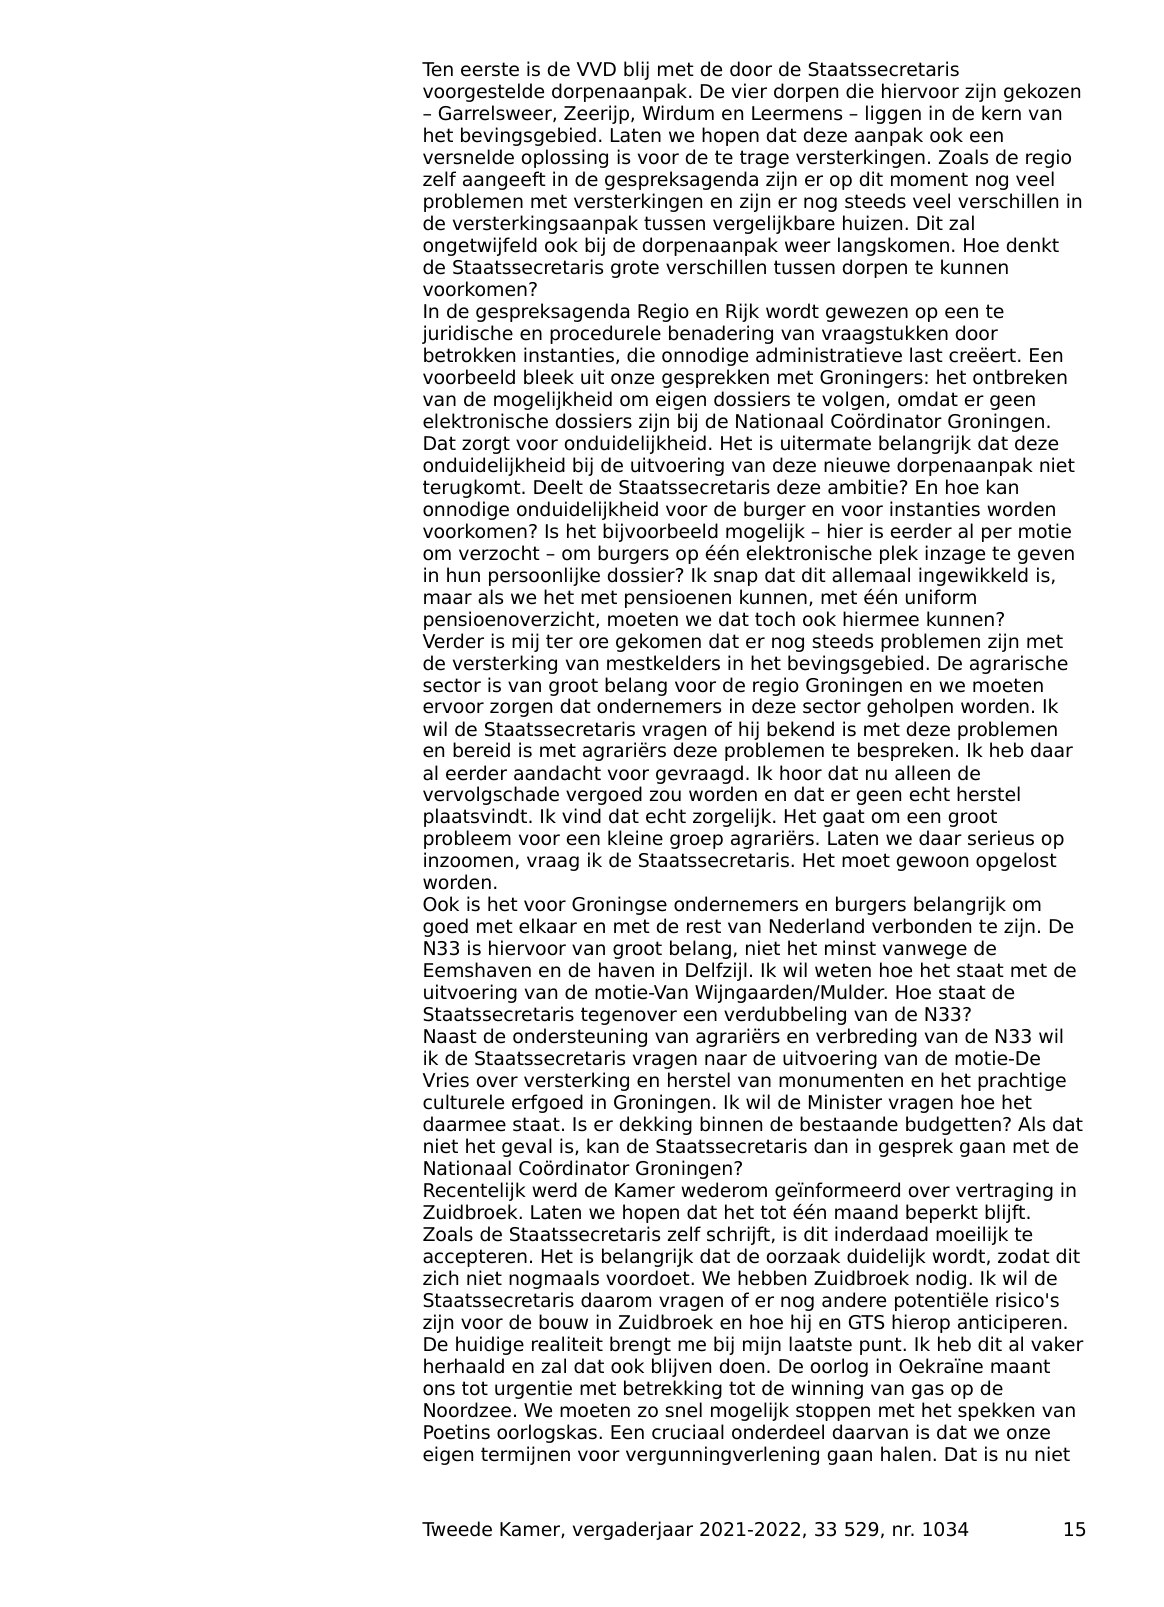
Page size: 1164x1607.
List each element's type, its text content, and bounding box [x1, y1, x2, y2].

text Ten eerste is de VVD blij met de door de Staatssecretaris voorgestelde dorpenaanpak. De vier dorpen die hiervoor zijn gekozen – Garrelsweer, Zeerijp, Wirdum en Leermens – liggen in de kern van het bevingsgebied. Laten we hopen dat deze aanpak ook een versnelde oplossing is voor de te trage versterkingen. Zoals de regio zelf aangeeft in de gespreksagenda zijn er op dit moment nog veel problemen met versterkingen en zijn er nog steeds veel verschillen in de versterkingsaanpak tussen vergelijkbare huizen. Dit zal ongetwijfeld ook bij de dorpenaanpak weer langskomen. Hoe denkt de Staatssecretaris grote verschillen tussen dorpen te kunnen voorkomen? [422, 59, 1087, 301]
text Verder is mij ter ore gekomen dat er nog steeds problemen zijn met de versterking van mestkelders in het bevingsgebied. De agrarische sector is van groot belang voor de regio Groningen en we moeten ervoor zorgen dat ondernemers in deze sector geholpen worden. Ik wil de Staatssecretaris vragen of hij bekend is met deze problemen en bereid is met agrariërs deze problemen te bespreken. Ik heb daar al eerder aandacht voor gevraagd. Ik hoor dat nu alleen de vervolgschade vergoed zou worden en dat er geen echt herstel plaatsvindt. Ik vind dat echt zorgelijk. Het gaat om een groot probleem voor een kleine groep agrariërs. Laten we daar serieus op inzoomen, vraag ik de Staatssecretaris. Het moet gewoon opgelost worden. [422, 631, 1087, 894]
text Ook is het voor Groningse ondernemers en burgers belangrijk om goed met elkaar en met de rest van Nederland verbonden te zijn. De N33 is hiervoor van groot belang, niet het minst vanwege de Eemshaven en de haven in Delfzijl. Ik wil weten hoe het staat met de uitvoering van de motie-Van Wijngaarden/Mulder. Hoe staat de Staatssecretaris tegenover een verdubbeling van de N33? [422, 894, 1087, 1026]
text Recentelijk werd de Kamer wederom geïnformeerd over vertraging in Zuidbroek. Laten we hopen dat het tot één maand beperkt blijft. Zoals de Staatssecretaris zelf schrijft, is dit inderdaad moeilijk te accepteren. Het is belangrijk dat de oorzaak duidelijk wordt, zodat dit zich niet nogmaals voordoet. We hebben Zuidbroek nodig. Ik wil de Staatssecretaris daarom vragen of er nog andere potentiële risico's zijn voor de bouw in Zuidbroek en hoe hij en GTS hierop anticiperen. [422, 1180, 1087, 1334]
text Naast de ondersteuning van agrariërs en verbreding van de N33 wil ik de Staatssecretaris vragen naar de uitvoering van de motie-De Vries over versterking en herstel van monumenten en het prachtige culturele erfgoed in Groningen. Ik wil de Minister vragen hoe het daarmee staat. Is er dekking binnen de bestaande budgetten? Als dat niet het geval is, kan de Staatssecretaris dan in gesprek gaan met de Nationaal Coördinator Groningen? [422, 1026, 1087, 1180]
text In de gespreksagenda Regio en Rijk wordt gewezen op een te juridische en procedurele benadering van vraagstukken door betrokken instanties, die onnodige administratieve last creëert. Een voorbeeld bleek uit onze gesprekken met Groningers: het ontbreken van de mogelijkheid om eigen dossiers te volgen, omdat er geen elektronische dossiers zijn bij de Nationaal Coördinator Groningen. Dat zorgt voor onduidelijkheid. Het is uitermate belangrijk dat deze onduidelijkheid bij de uitvoering van deze nieuwe dorpenaanpak niet terugkomt. Deelt de Staatssecretaris deze ambitie? En hoe kan onnodige onduidelijkheid voor de burger en voor instanties worden voorkomen? Is het bijvoorbeeld mogelijk – hier is eerder al per motie om verzocht – om burgers op één elektronische plek inzage te geven in hun persoonlijke dossier? Ik snap dat dit allemaal ingewikkeld is, maar als we het met pensioenen kunnen, met één uniform pensioenoverzicht, moeten we dat toch ook hiermee kunnen? [422, 301, 1087, 631]
text De huidige realiteit brengt me bij mijn laatste punt. Ik heb dit al vaker herhaald en zal dat ook blijven doen. De oorlog in Oekraïne maant ons tot urgentie met betrekking tot de winning van gas op de Noordzee. We moeten zo snel mogelijk stoppen met het spekken van Poetins oorlogskas. Een cruciaal onderdeel daarvan is dat we onze eigen termijnen voor vergunningverlening gaan halen. Dat is nu niet [422, 1334, 1087, 1466]
